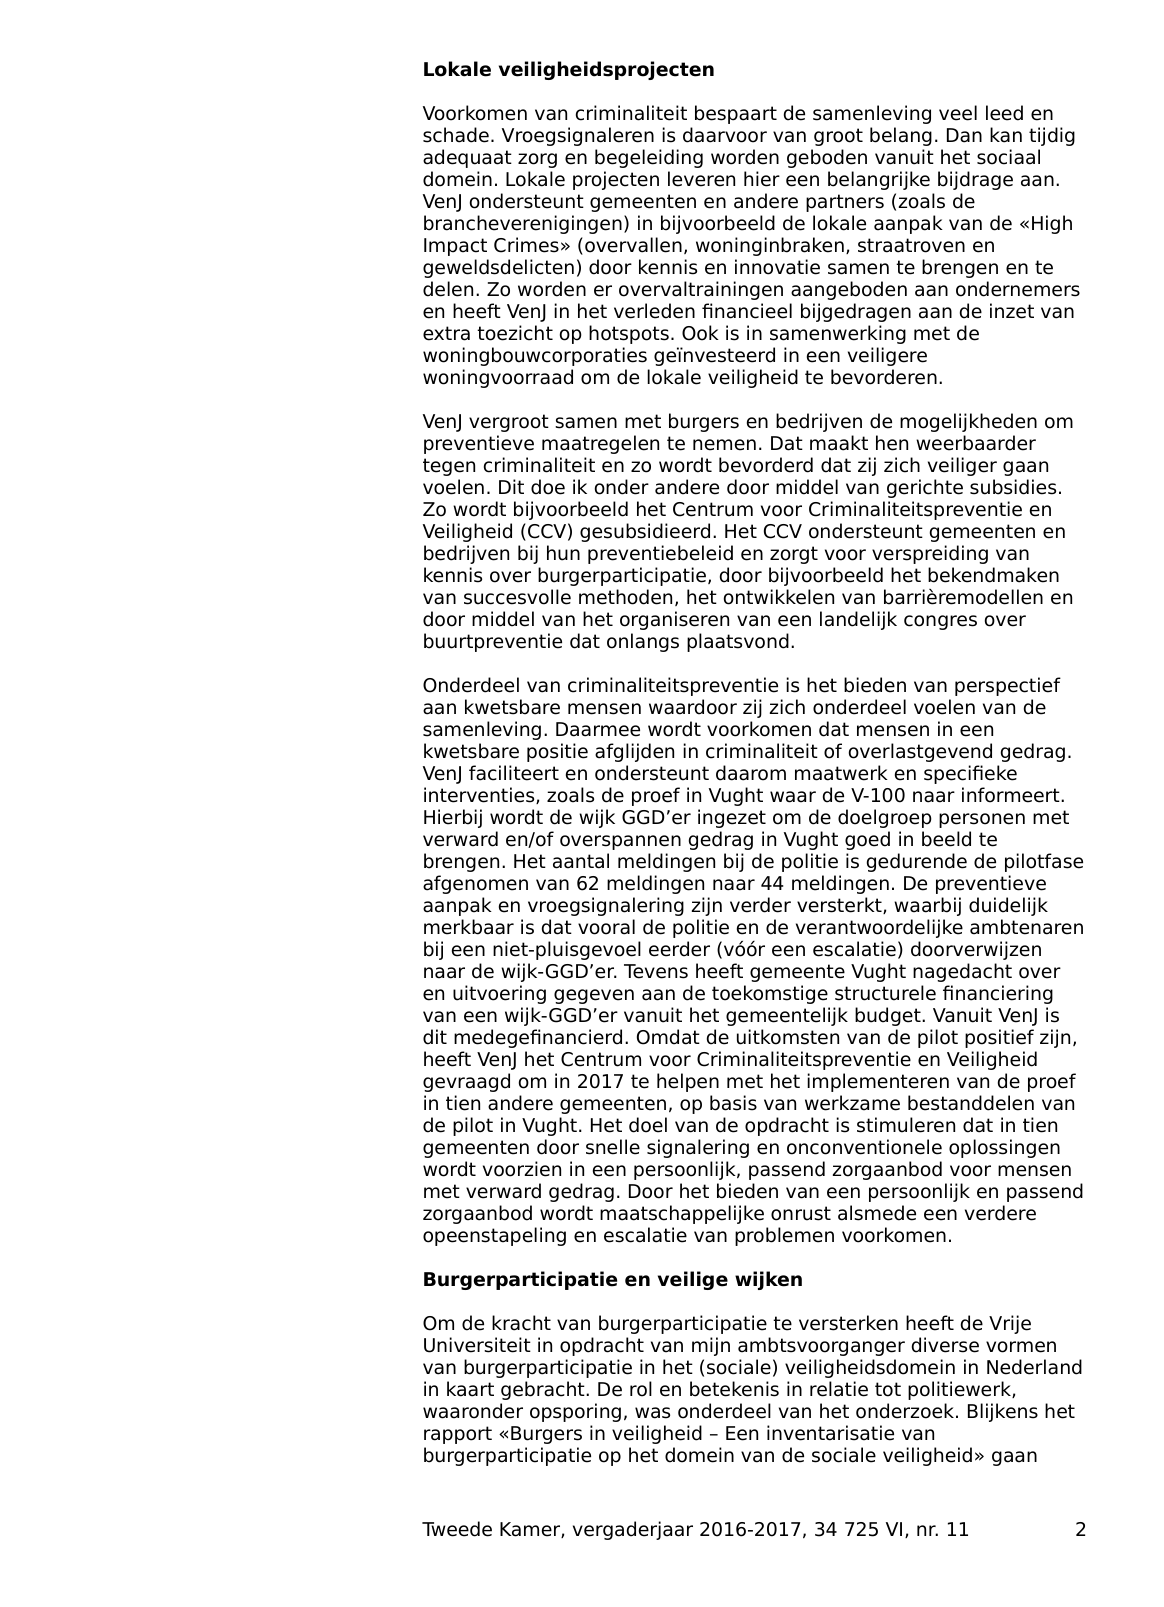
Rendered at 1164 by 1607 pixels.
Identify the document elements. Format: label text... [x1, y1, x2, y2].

subtitle Lokale veiligheidsprojecten [422, 59, 1087, 81]
subtitle Burgerparticipatie en veilige wijken [422, 1269, 1087, 1291]
text Om de kracht van burgerparticipatie te versterken heeft de Vrije Universiteit in opdracht van mijn ambtsvoorganger diverse vormen van burgerparticipatie in het (sociale) veiligheidsdomein in Nederland in kaart gebracht. De rol en betekenis in relatie tot politiewerk, waaronder opsporing, was onderdeel van het onderzoek. Blijkens het rapport «Burgers in veiligheid – Een inventarisatie van burgerparticipatie op het domein van de sociale veiligheid» gaan [422, 1313, 1087, 1467]
text Onderdeel van criminaliteitspreventie is het bieden van perspectief aan kwetsbare mensen waardoor zij zich onderdeel voelen van de samenleving. Daarmee wordt voorkomen dat mensen in een kwetsbare positie afglijden in criminaliteit of overlastgevend gedrag. VenJ faciliteert en ondersteunt daarom maatwerk en specifieke interventies, zoals de proef in Vught waar de V-100 naar informeert. Hierbij wordt de wijk GGD’er ingezet om de doelgroep personen met verward en/of overspannen gedrag in Vught goed in beeld te brengen. Het aantal meldingen bij de politie is gedurende de pilotfase afgenomen van 62 meldingen naar 44 meldingen. De preventieve aanpak en vroegsignalering zijn verder versterkt, waarbij duidelijk merkbaar is dat vooral de politie en de verantwoordelijke ambtenaren bij een niet-pluisgevoel eerder (vóór een escalatie) doorverwijzen naar de wijk-GGD’er. Tevens heeft gemeente Vught nagedacht over en uitvoering gegeven aan de toekomstige structurele financiering van een wijk-GGD’er vanuit het gemeentelijk budget. Vanuit VenJ is dit medegefinancierd. Omdat de uitkomsten van de pilot positief zijn, heeft VenJ het Centrum voor Criminaliteitspreventie en Veiligheid gevraagd om in 2017 te helpen met het implementeren van de proef in tien andere gemeenten, op basis van werkzame bestanddelen van de pilot in Vught. Het doel van de opdracht is stimuleren dat in tien gemeenten door snelle signalering en onconventionele oplossingen wordt voorzien in een persoonlijk, passend zorgaanbod voor mensen met verward gedrag. Door het bieden van een persoonlijk en passend zorgaanbod wordt maatschappelijke onrust alsmede een verdere opeenstapeling en escalatie van problemen voorkomen. [422, 675, 1087, 1247]
text Voorkomen van criminaliteit bespaart de samenleving veel leed en schade. Vroegsignaleren is daarvoor van groot belang. Dan kan tijdig adequaat zorg en begeleiding worden geboden vanuit het sociaal domein. Lokale projecten leveren hier een belangrijke bijdrage aan. VenJ ondersteunt gemeenten en andere partners (zoals de brancheverenigingen) in bijvoorbeeld de lokale aanpak van de «High Impact Crimes» (overvallen, woninginbraken, straatroven en geweldsdelicten) door kennis en innovatie samen te brengen en te delen. Zo worden er overvaltrainingen aangeboden aan ondernemers en heeft VenJ in het verleden financieel bijgedragen aan de inzet van extra toezicht op hotspots. Ook is in samenwerking met de woningbouwcorporaties geïnvesteerd in een veiligere woningvoorraad om de lokale veiligheid te bevorderen. [422, 103, 1087, 389]
text VenJ vergroot samen met burgers en bedrijven de mogelijkheden om preventieve maatregelen te nemen. Dat maakt hen weerbaarder tegen criminaliteit en zo wordt bevorderd dat zij zich veiliger gaan voelen. Dit doe ik onder andere door middel van gerichte subsidies. Zo wordt bijvoorbeeld het Centrum voor Criminaliteitspreventie en Veiligheid (CCV) gesubsidieerd. Het CCV ondersteunt gemeenten en bedrijven bij hun preventiebeleid en zorgt voor verspreiding van kennis over burgerparticipatie, door bijvoorbeeld het bekendmaken van succesvolle methoden, het ontwikkelen van barrièremodellen en door middel van het organiseren van een landelijk congres over buurtpreventie dat onlangs plaatsvond. [422, 411, 1087, 653]
